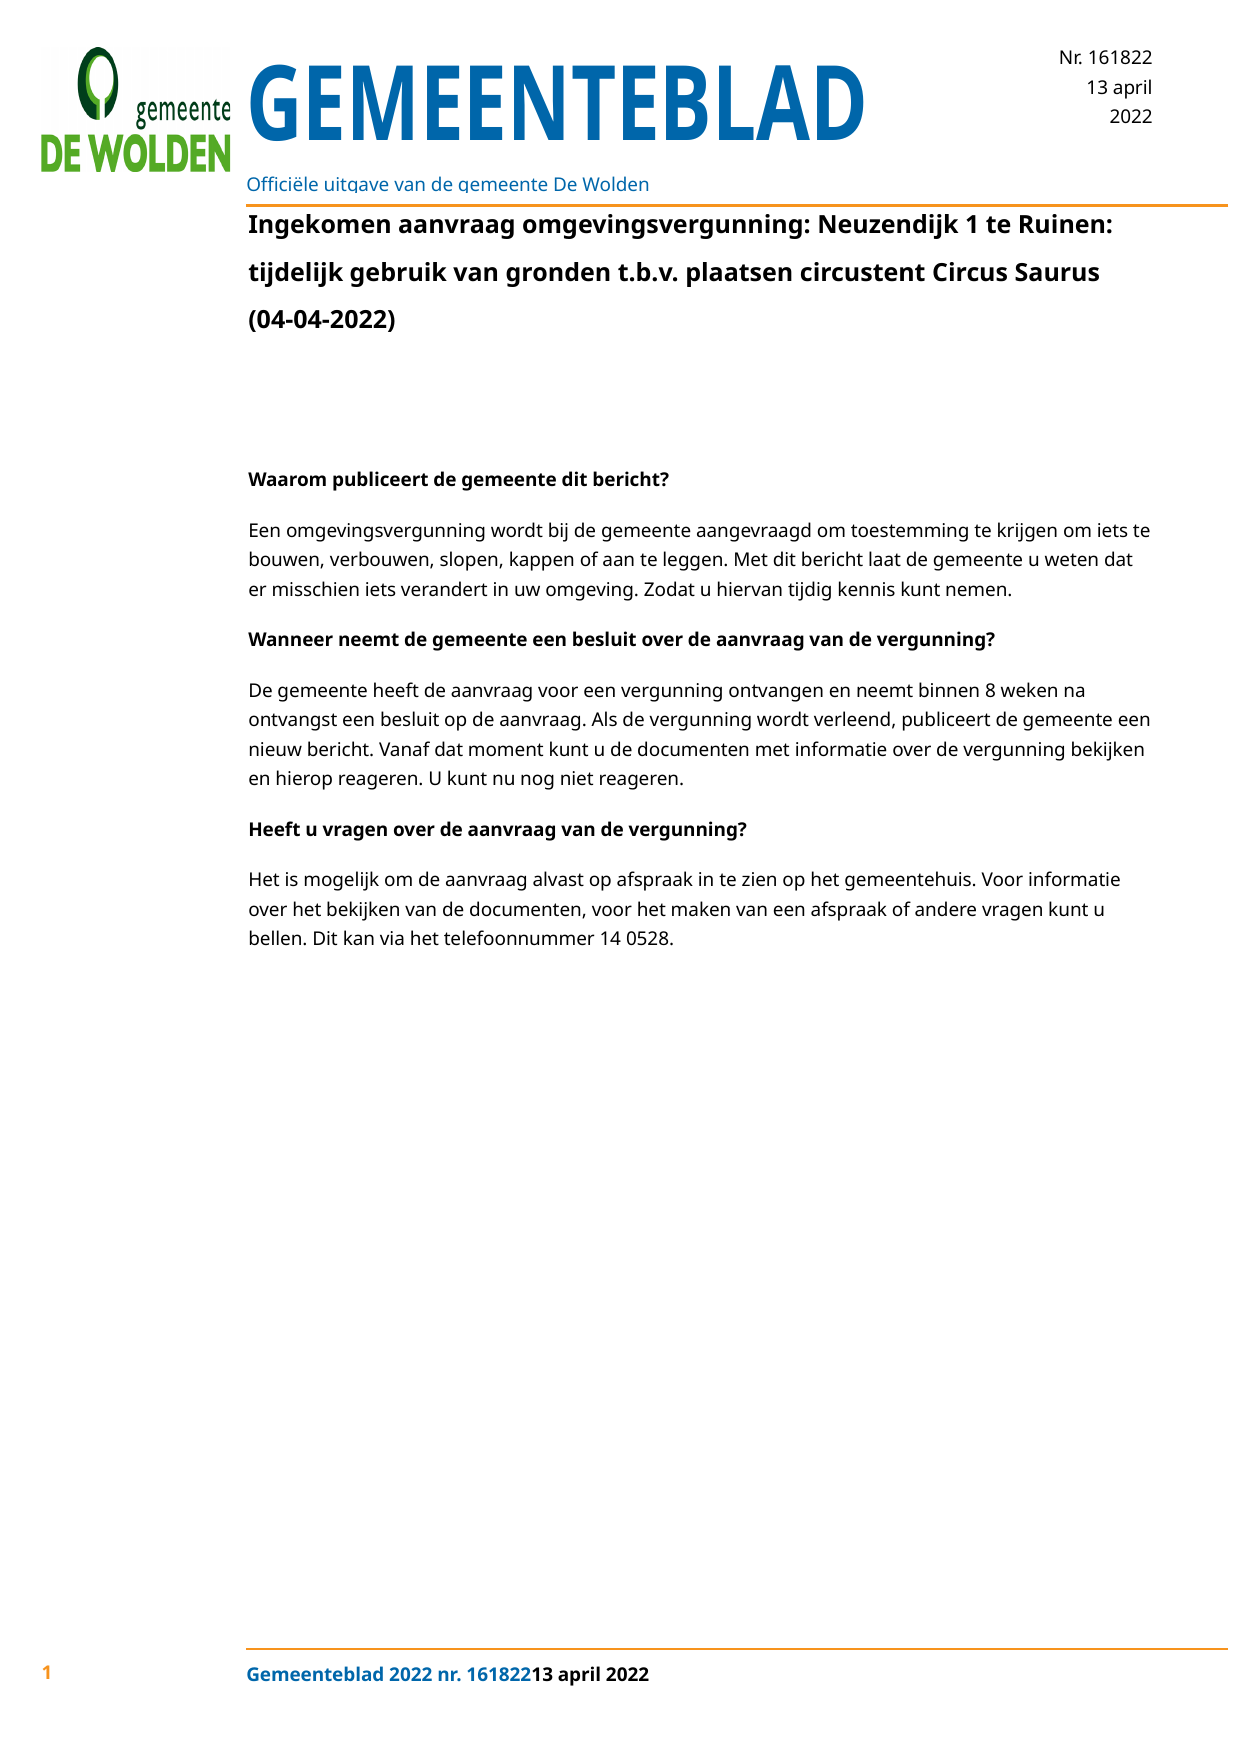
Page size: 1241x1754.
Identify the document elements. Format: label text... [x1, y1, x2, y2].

text Een omgevingsvergunning wordt bij de gemeente aangevraagd om toestemming te krijgen om iets te bouwen, verbouwen, slopen, kappen of aan te leggen. Met dit bericht laat de gemeente u weten dat er misschien iets verandert in uw omgeving. Zodat u hiervan tijdig kennis kunt nemen. [248, 517, 1152, 602]
text Ingekomen aanvraag omgevingsvergunning: Neuzendijk 1 te Ruinen: tijdelijk gebruik van gronden t.b.v. plaatsen circustent Circus Saurus (04-04-2022) [248, 207, 1152, 336]
text De gemeente heeft de aanvraag voor een vergunning ontvangen en neemt binnen 8 weken na ontvangst een besluit op de aanvraag. Als de vergunning wordt verleend, publiceert de gemeente een nieuw bericht. Vanaf dat moment kunt u de documenten met informatie over de vergunning bekijken en hierop reageren. U kunt nu nog niet reageren. [248, 677, 1152, 791]
text Wanneer neemt de gemeente een besluit over de aanvraag van de vergunning? [248, 626, 1152, 652]
text Het is mogelijk om de aanvraag alvast op afspraak in te zien op het gemeentehuis. Voor informatie over het bekijken van de documenten, voor het maken van een afspraak of andere vragen kunt u bellen. Dit kan via het telefoonnummer 14 0528. [248, 866, 1152, 951]
text Waarom publiceert de gemeente dit bericht? [248, 466, 1152, 492]
picture [41, 47, 231, 172]
text Heeft u vragen over de aanvraag van de vergunning? [248, 816, 1152, 842]
